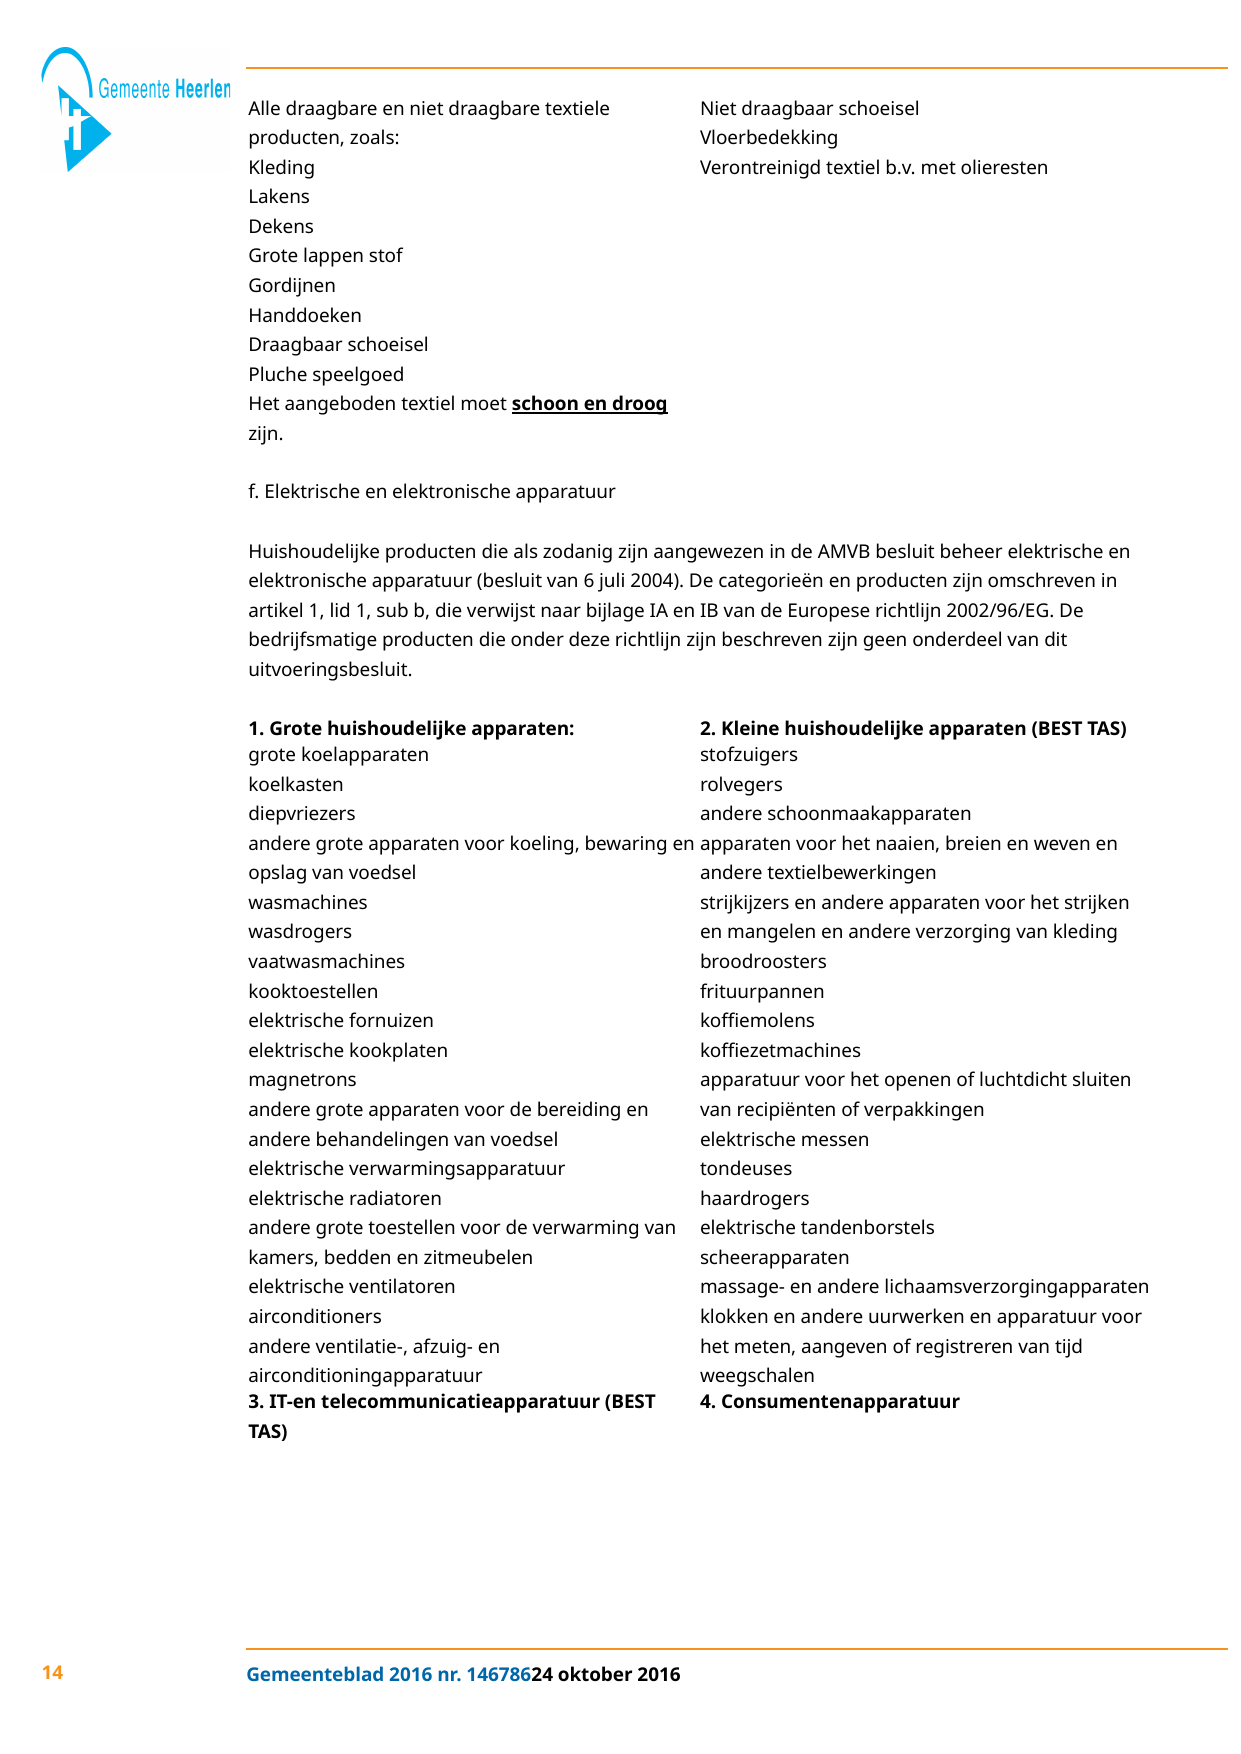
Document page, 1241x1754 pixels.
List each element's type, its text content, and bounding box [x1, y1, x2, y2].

text f. Elektrische en elektronische apparatuur [248, 479, 1152, 504]
picture [41, 47, 231, 172]
table_cell 3. IT-en telecommunicatieapparatuur (BEST TAS) [248, 1388, 700, 1443]
table_cell Alle draagbare en niet draagbare textiele producten, zoals: Kleding Lakens Dekens Grote lappen stof Gordijnen Handdoeken Draagbaar schoeisel Pluche speelgoed Het aangeboden textiel moet schoon en droog zijn. [248, 95, 700, 446]
table_header 1. Grote huishoudelijke apparaten: [248, 716, 700, 741]
text Huishoudelijke producten die als zodanig zijn aangewezen in de AMVB besluit beheer elektrische en elektronische apparatuur (besluit van 6 juli 2004). De categorieën en producten zijn omschreven in artikel 1, lid 1, sub b, die verwijst naar bijlage IA en IB van de Europese richtlijn 2002/96/EG. De bedrijfsmatige producten die onder deze richtlijn zijn beschreven zijn geen onderdeel van dit uitvoeringsbesluit. [248, 538, 1152, 682]
table_cell grote koelapparaten koelkasten diepvriezers andere grote apparaten voor koeling, bewaring en opslag van voedsel wasmachines wasdrogers vaatwasmachines kooktoestellen elektrische fornuizen elektrische kookplaten magnetrons andere grote apparaten voor de bereiding en andere behandelingen van voedsel elektrische verwarmingsapparatuur elektrische radiatoren andere grote toestellen voor de verwarming van kamers, bedden en zitmeubelen elektrische ventilatoren airconditioners andere ventilatie-, afzuig- en airconditioningapparatuur [248, 741, 700, 1388]
picture [41, 47, 58, 70]
table_cell Niet draagbaar schoeisel Vloerbedekking Verontreinigd textiel b.v. met olieresten [700, 95, 1152, 446]
table_cell stofzuigers rolvegers andere schoonmaakapparaten apparaten voor het naaien, breien en weven en andere textielbewerkingen strijkijzers en andere apparaten voor het strijken en mangelen en andere verzorging van kleding broodroosters frituurpannen koffiemolens koffiezetmachines apparatuur voor het openen of luchtdicht sluiten van recipiënten of verpakkingen elektrische messen tondeuses haardrogers elektrische tandenborstels scheerapparaten massage- en andere lichaamsverzorgingapparaten klokken en andere uurwerken en apparatuur voor het meten, aangeven of registreren van tijd weegschalen [700, 741, 1152, 1388]
table_cell 4. Consumentenapparatuur [700, 1388, 1152, 1443]
table_header 2. Kleine huishoudelijke apparaten (BEST TAS) [700, 716, 1152, 741]
